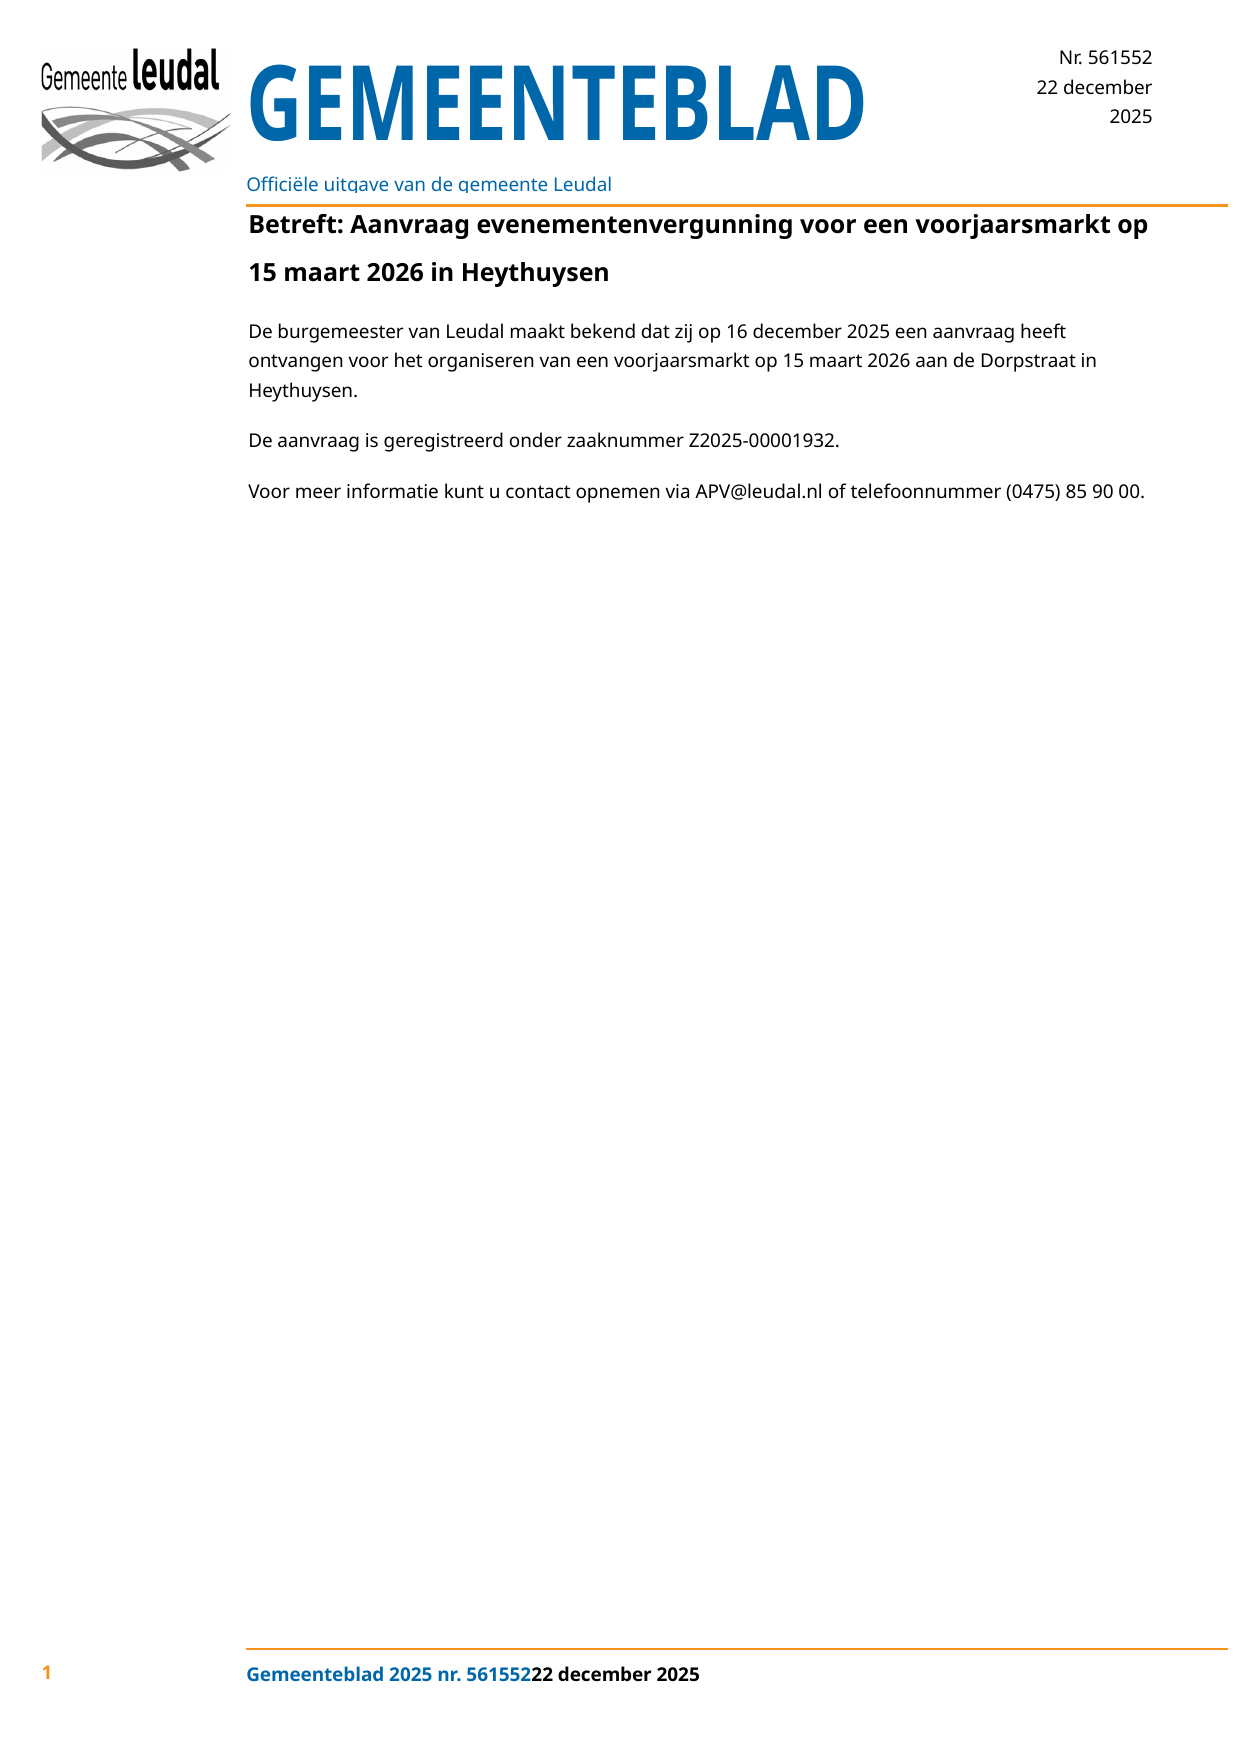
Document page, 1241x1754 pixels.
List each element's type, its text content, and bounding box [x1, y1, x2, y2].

text Betreft: Aanvraag evenementenvergunning voor een voorjaarsmarkt op 15 maart 2026 in Heythuysen [248, 207, 1152, 288]
text De aanvraag is geregistreerd onder zaaknummer Z2025-00001932. [248, 427, 1152, 453]
text De burgemeester van Leudal maakt bekend dat zij op 16 december 2025 een aanvraag heeft ontvangen voor het organiseren van een voorjaarsmarkt op 15 maart 2026 aan de Dorpstraat in Heythuysen. [248, 318, 1152, 403]
picture [41, 47, 231, 172]
text Voor meer informatie kunt u contact opnemen via APV@leudal.nl of telefoonnummer (0475) 85 90 00. [248, 478, 1152, 504]
